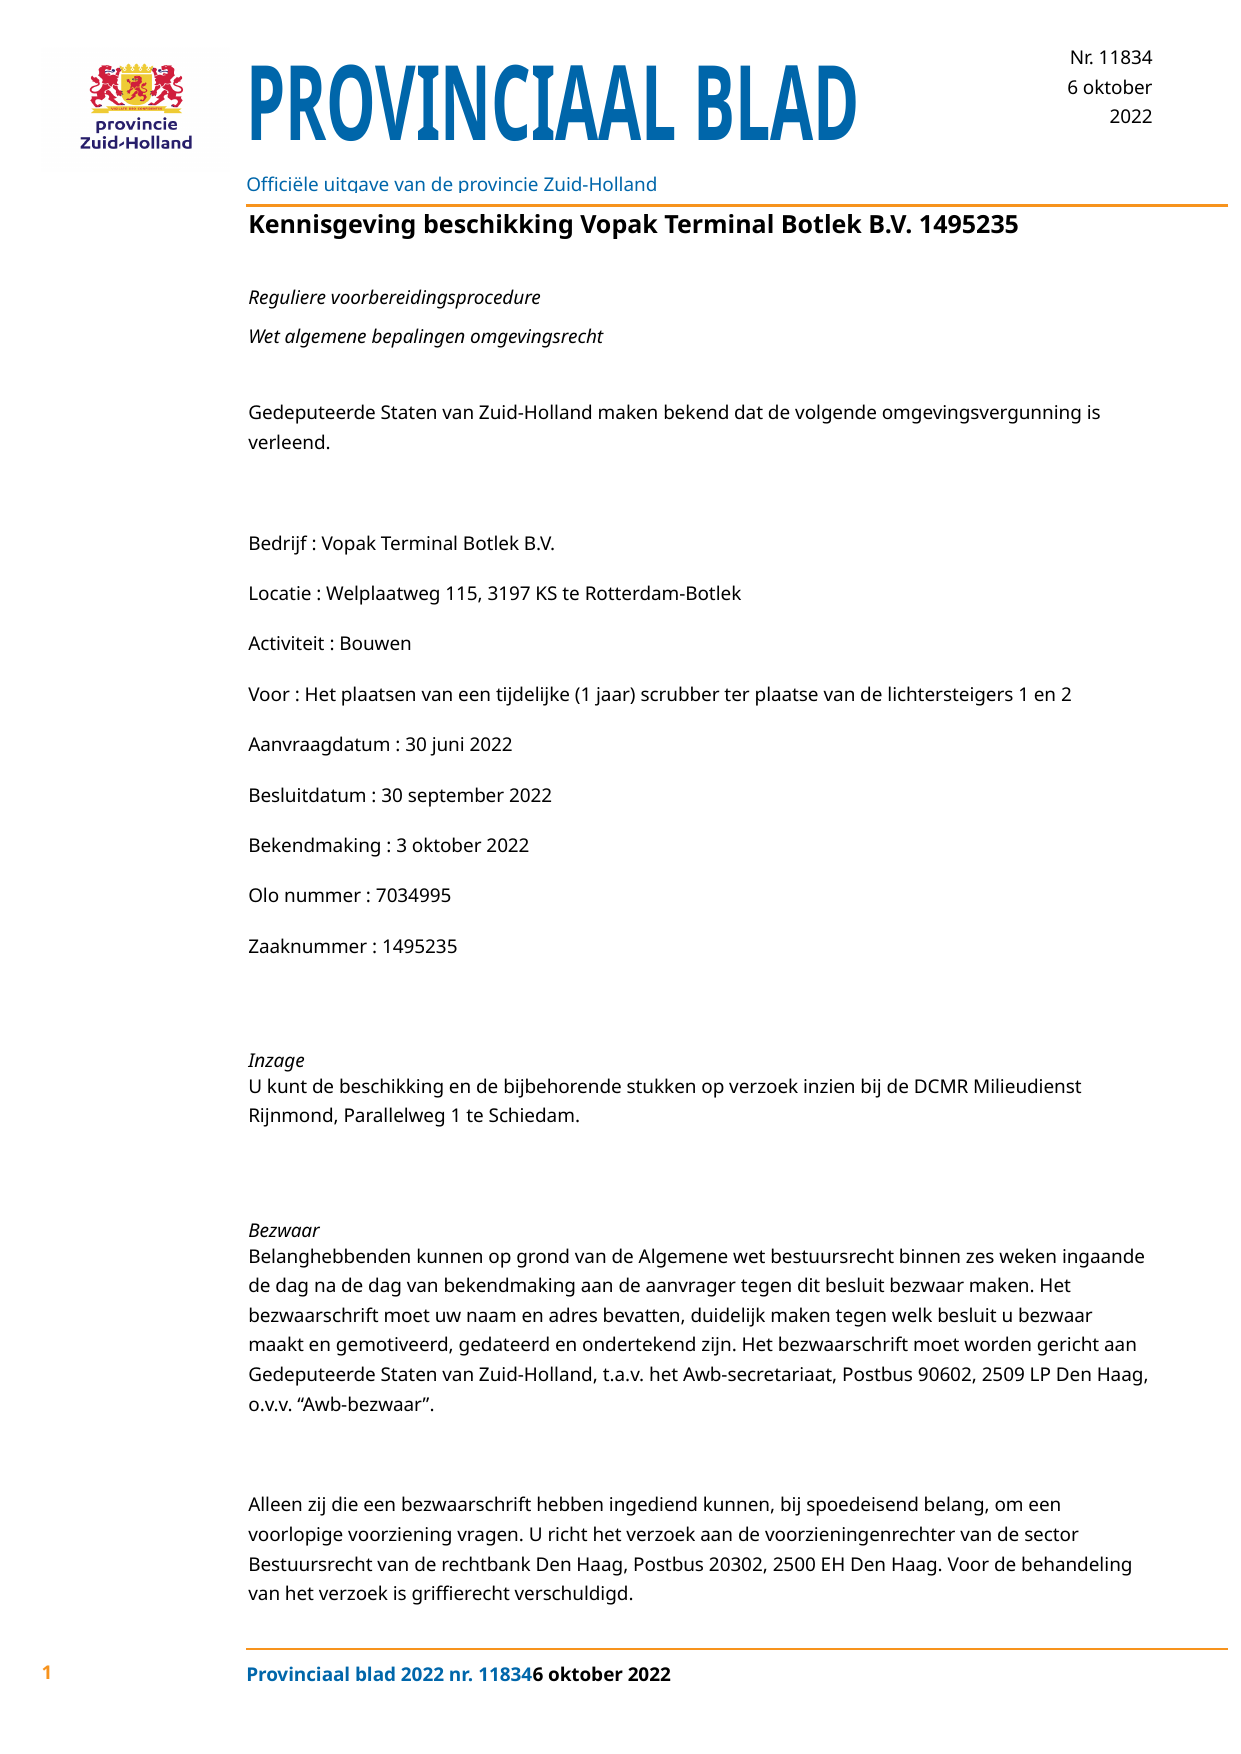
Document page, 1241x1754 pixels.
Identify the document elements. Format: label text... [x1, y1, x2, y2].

text Zaaknummer : 1495235 [248, 933, 1152, 959]
text Besluitdatum : 30 september 2022 [248, 782, 1152, 807]
text Gedeputeerde Staten van Zuid-Holland maken bekend dat de volgende omgevingsvergunning is verleend. [248, 399, 1152, 454]
text Reguliere voorbereidingsprocedure [248, 284, 1152, 309]
text Voor : Het plaatsen van een tijdelijke (1 jaar) scrubber ter plaatse van de lichtersteigers 1 en 2 [248, 681, 1152, 707]
text Bezwaar [248, 1217, 1152, 1243]
text Bedrijf : Vopak Terminal Botlek B.V. [248, 530, 1152, 555]
text Bekendmaking : 3 oktober 2022 [248, 832, 1152, 858]
text U kunt de beschikking en de bijbehorende stukken op verzoek inzien bij de DCMR Milieudienst Rijnmond, Parallelweg 1 te Schiedam. [248, 1073, 1152, 1128]
text Belanghebbenden kunnen op grond van de Algemene wet bestuursrecht binnen zes weken ingaande de dag na de dag van bekendmaking aan de aanvrager tegen dit besluit bezwaar maken. Het bezwaarschrift moet uw naam en adres bevatten, duidelijk maken tegen welk besluit u bezwaar maakt en gemotiveerd, gedateerd en ondertekend zijn. Het bezwaarschrift moet worden gericht aan Gedeputeerde Staten van Zuid-Holland, t.a.v. het Awb-secretariaat, Postbus 90602, 2509 LP Den Haag, o.v.v. “Awb-bezwaar”. [248, 1243, 1152, 1416]
picture [41, 47, 231, 172]
text Aanvraagdatum : 30 juni 2022 [248, 731, 1152, 757]
text Alleen zij die een bezwaarschrift hebben ingediend kunnen, bij spoedeisend belang, om een voorlopige voorziening vragen. U richt het verzoek aan de voorzieningenrechter van de sector Bestuursrecht van de rechtbank Den Haag, Postbus 20302, 2500 EH Den Haag. Voor de behandeling van het verzoek is griffierecht verschuldigd. [248, 1492, 1152, 1606]
text Activiteit : Bouwen [248, 631, 1152, 656]
text Kennisgeving beschikking Vopak Terminal Botlek B.V. 1495235 [248, 207, 1152, 241]
text Olo nummer : 7034995 [248, 883, 1152, 908]
text Locatie : Welplaatweg 115, 3197 KS te Rotterdam-Botlek [248, 580, 1152, 606]
text Wet algemene bepalingen omgevingsrecht [248, 323, 1152, 349]
text Inzage [248, 1047, 1152, 1073]
